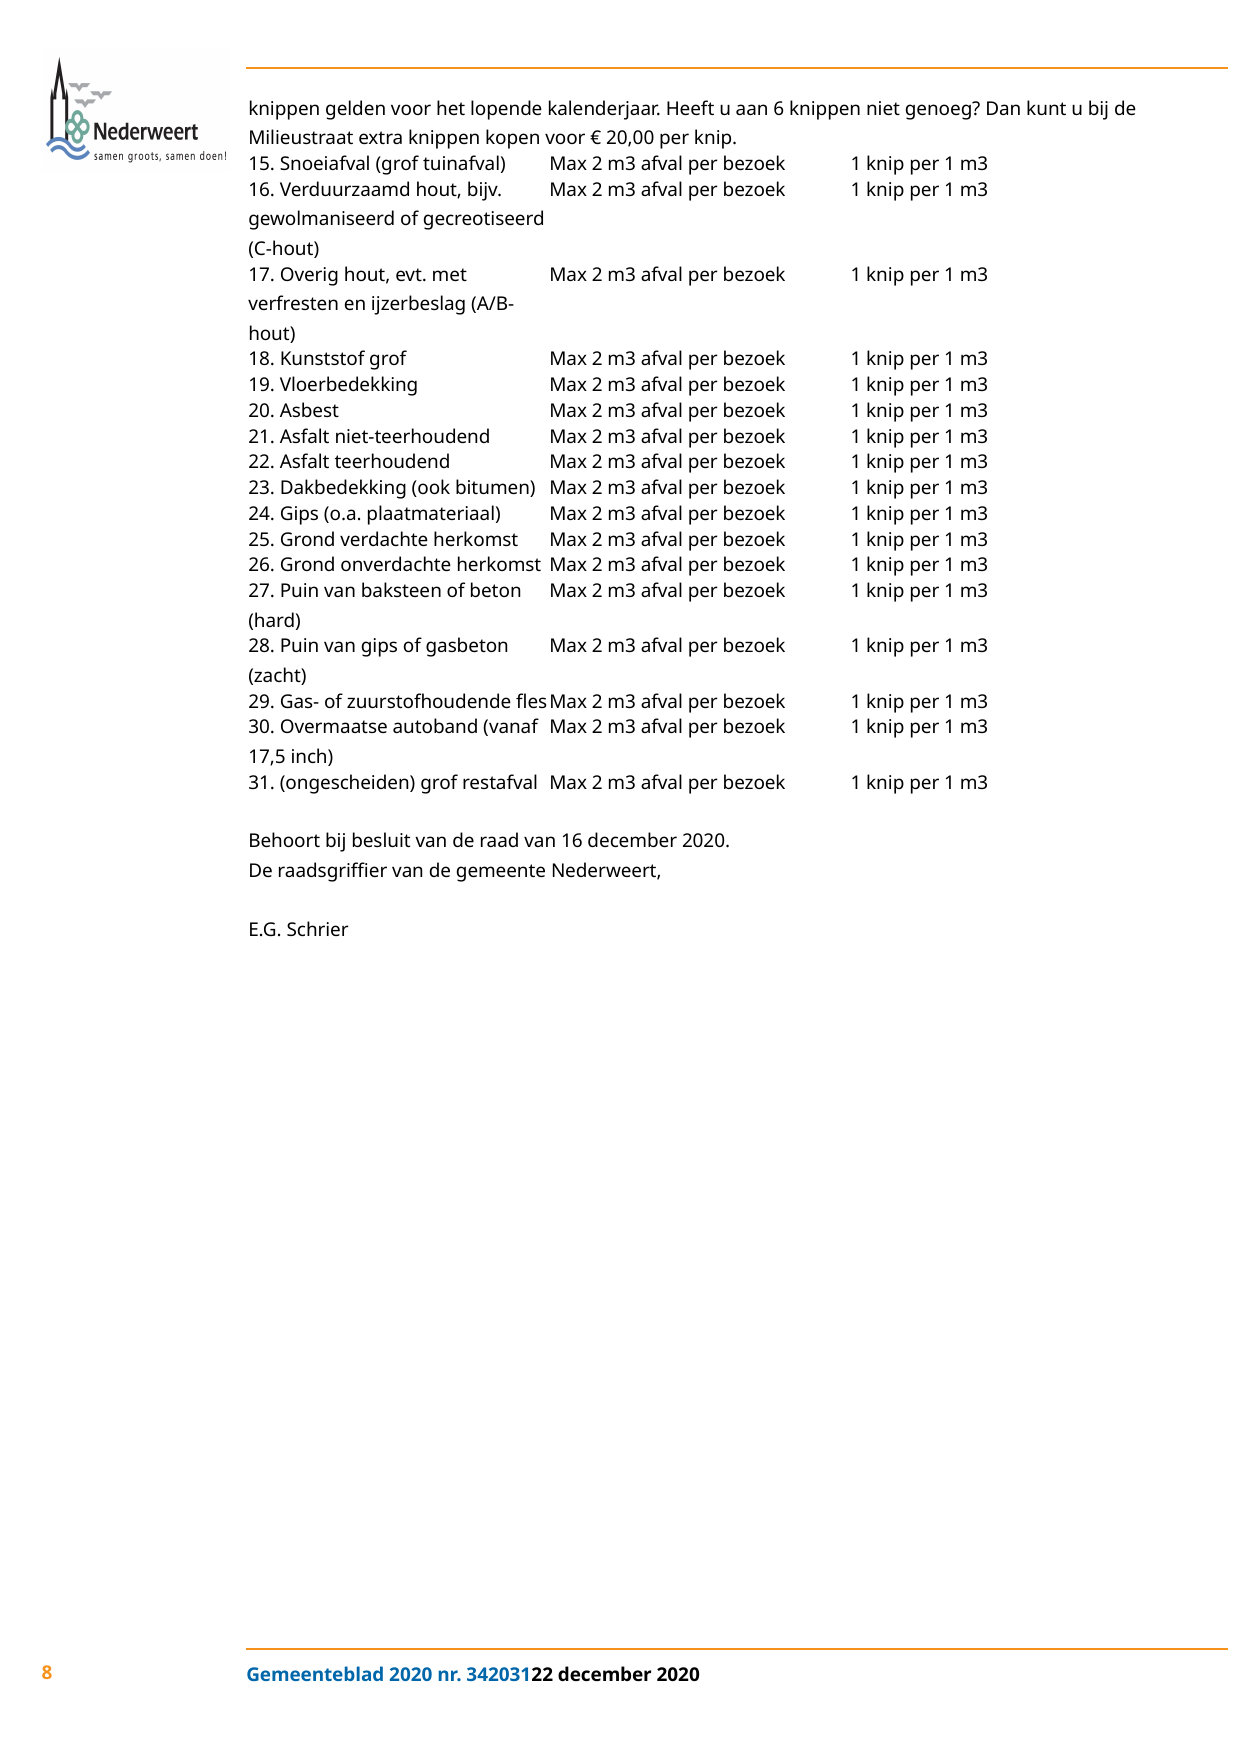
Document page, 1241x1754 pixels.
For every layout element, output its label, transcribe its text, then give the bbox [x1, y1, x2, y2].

table_cell 1 knip per 1 m3 [850, 633, 1152, 688]
table_cell 16. Verduurzaamd hout, bijv. gewolmaniseerd of gecreotiseerd (C-hout) [248, 176, 549, 261]
table_cell Max 2 m3 afval per bezoek [549, 261, 850, 346]
table_cell 30. Overmaatse autoband (vanaf 17,5 inch) [248, 714, 549, 769]
table_cell 1 knip per 1 m3 [850, 577, 1152, 632]
table_cell Max 2 m3 afval per bezoek [549, 397, 850, 423]
table_cell 27. Puin van baksteen of beton (hard) [248, 577, 549, 632]
table_cell 1 knip per 1 m3 [850, 474, 1152, 500]
table_cell 1 knip per 1 m3 [850, 688, 1152, 713]
table_cell 24. Gips (o.a. plaatmateriaal) [248, 500, 549, 526]
table_cell Max 2 m3 afval per bezoek [549, 423, 850, 448]
table_cell 1 knip per 1 m3 [850, 397, 1152, 423]
table_cell Max 2 m3 afval per bezoek [549, 577, 850, 632]
table_cell 1 knip per 1 m3 [850, 551, 1152, 577]
table_cell Max 2 m3 afval per bezoek [549, 474, 850, 500]
table_cell 19. Vloerbedekking [248, 371, 549, 397]
table_cell Max 2 m3 afval per bezoek [549, 526, 850, 551]
text De raadsgriffier van de gemeente Nederweert, [248, 857, 1152, 883]
table_cell 23. Dakbedekking (ook bitumen) [248, 474, 549, 500]
table_cell Max 2 m3 afval per bezoek [549, 449, 850, 474]
table_cell 1 knip per 1 m3 [850, 526, 1152, 551]
table_cell Max 2 m3 afval per bezoek [549, 150, 850, 176]
table_cell 18. Kunststof grof [248, 346, 549, 371]
table_cell 29. Gas- of zuurstofhoudende fles [248, 688, 549, 713]
text Behoort bij besluit van de raad van 16 december 2020. [248, 827, 1152, 853]
text E.G. Schrier [248, 916, 1152, 942]
table_cell Max 2 m3 afval per bezoek [549, 500, 850, 526]
table_cell 17. Overig hout, evt. met verfresten en ijzerbeslag (A/B-hout) [248, 261, 549, 346]
table_cell Max 2 m3 afval per bezoek [549, 633, 850, 688]
table_cell Max 2 m3 afval per bezoek [549, 769, 850, 794]
table_cell 15. Snoeiafval (grof tuinafval) [248, 150, 549, 176]
table_cell 1 knip per 1 m3 [850, 500, 1152, 526]
table_cell 1 knip per 1 m3 [850, 714, 1152, 769]
table_cell 22. Asfalt teerhoudend [248, 449, 549, 474]
table_cell 1 knip per 1 m3 [850, 423, 1152, 448]
table_cell Max 2 m3 afval per bezoek [549, 714, 850, 769]
table_cell 1 knip per 1 m3 [850, 261, 1152, 346]
table_cell Max 2 m3 afval per bezoek [549, 688, 850, 713]
table_cell Max 2 m3 afval per bezoek [549, 346, 850, 371]
picture [41, 47, 231, 172]
table_cell knippen gelden voor het lopende kalenderjaar. Heeft u aan 6 knippen niet genoeg? Dan kunt u bij de Milieustraat extra knippen kopen voor € 20,00 per knip. [248, 95, 1152, 150]
table_cell 1 knip per 1 m3 [850, 449, 1152, 474]
table_cell 1 knip per 1 m3 [850, 346, 1152, 371]
table_cell 1 knip per 1 m3 [850, 769, 1152, 794]
table_cell 25. Grond verdachte herkomst [248, 526, 549, 551]
table_cell Max 2 m3 afval per bezoek [549, 371, 850, 397]
table_cell 21. Asfalt niet-teerhoudend [248, 423, 549, 448]
table_cell 31. (ongescheiden) grof restafval [248, 769, 549, 794]
table_cell 26. Grond onverdachte herkomst [248, 551, 549, 577]
table_cell 28. Puin van gips of gasbeton (zacht) [248, 633, 549, 688]
table_cell Max 2 m3 afval per bezoek [549, 551, 850, 577]
table_cell 1 knip per 1 m3 [850, 150, 1152, 176]
table_cell Max 2 m3 afval per bezoek [549, 176, 850, 261]
table_cell 1 knip per 1 m3 [850, 371, 1152, 397]
table_cell 20. Asbest [248, 397, 549, 423]
table_cell 1 knip per 1 m3 [850, 176, 1152, 261]
